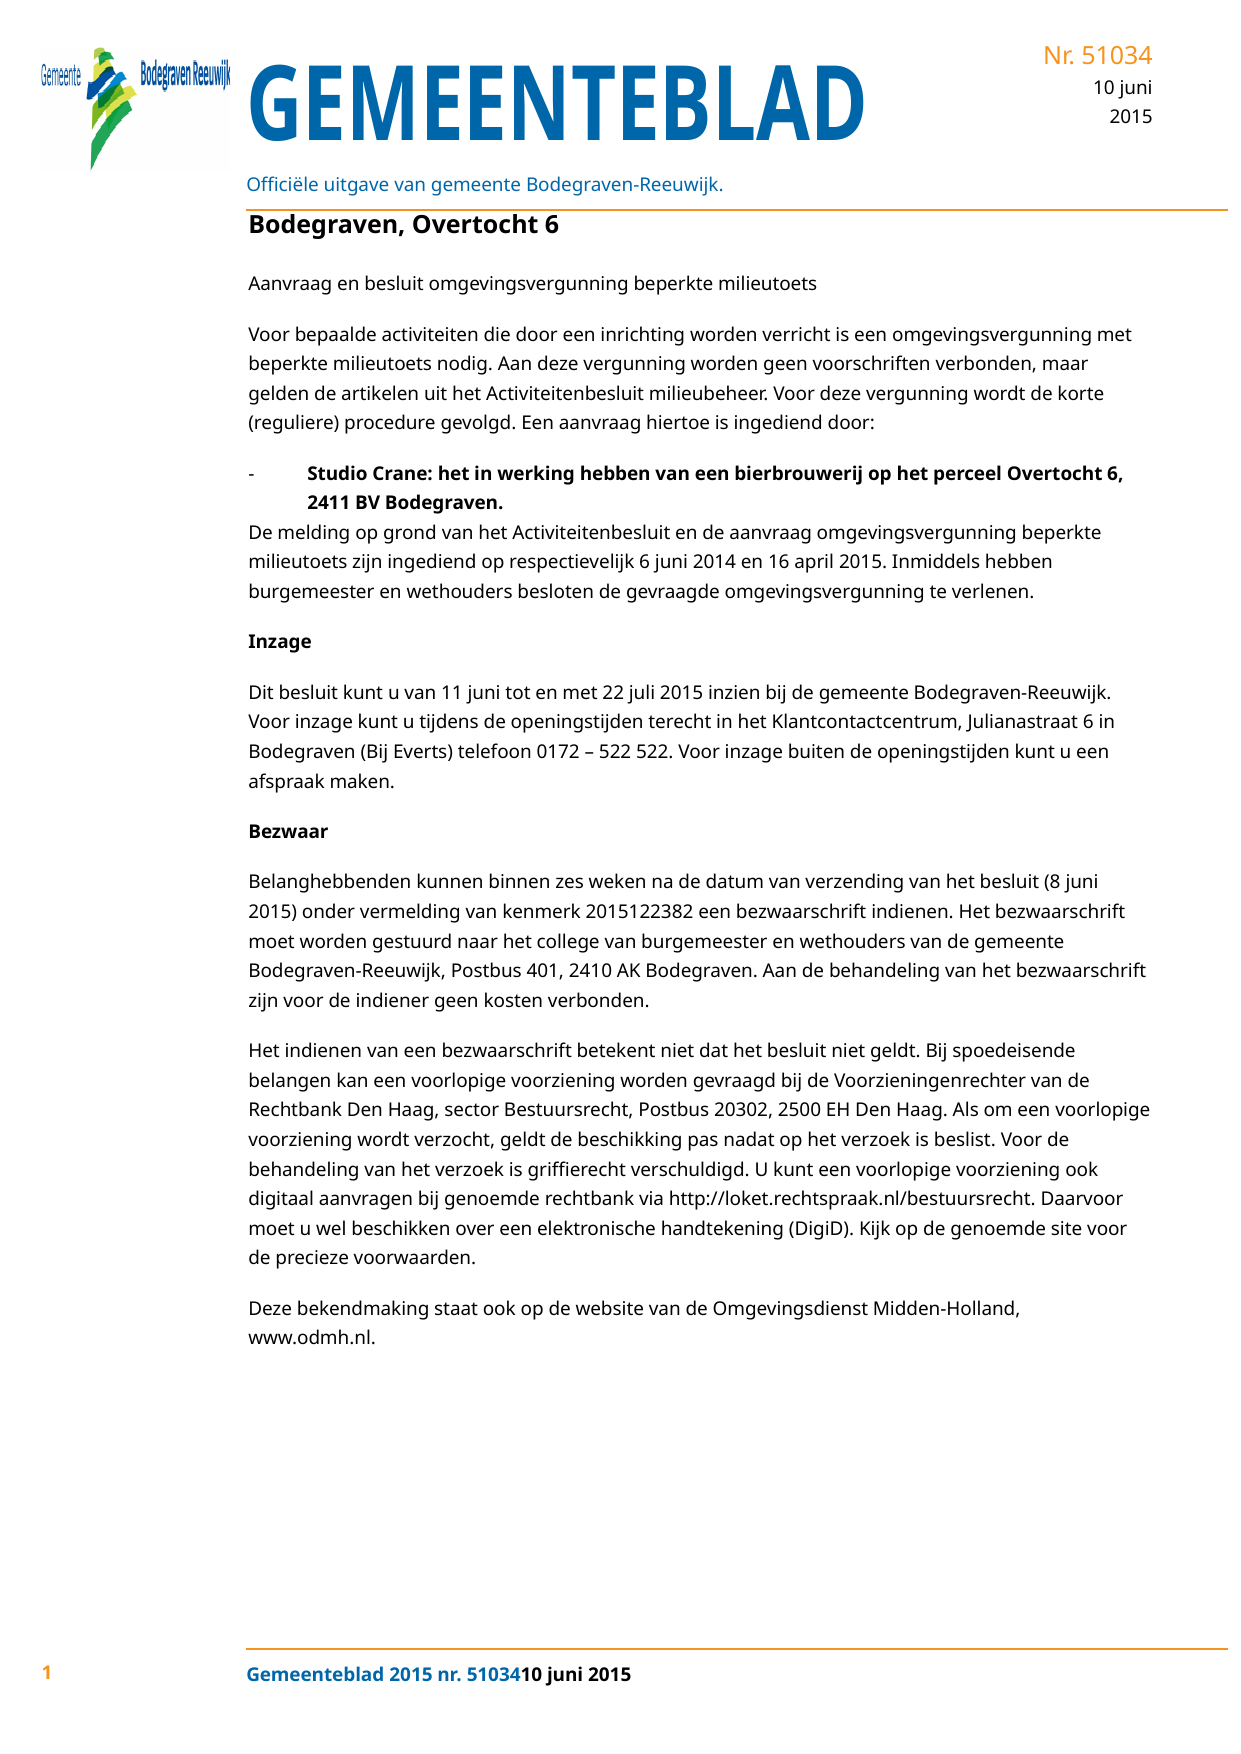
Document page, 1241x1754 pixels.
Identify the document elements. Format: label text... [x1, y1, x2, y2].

text De melding op grond van het Activiteitenbesluit en de aanvraag omgevingsvergunning beperkte milieutoets zijn ingediend op respectievelijk 6 juni 2014 en 16 april 2015. Inmiddels hebben burgemeester en wethouders besloten de gevraagde omgevingsvergunning te verlenen. [248, 519, 1152, 604]
list Studio Crane: het in werking hebben van een bierbrouwerij op het perceel Overtocht 6, 2411 BV Bodegraven. [248, 460, 1152, 515]
text Het indienen van een bezwaarschrift betekent niet dat het besluit niet geldt. Bij spoedeisende belangen kan een voorlopige voorziening worden gevraagd bij de Voorzieningenrechter van de Rechtbank Den Haag, sector Bestuursrecht, Postbus 20302, 2500 EH Den Haag. Als om een voorlopige voorziening wordt verzocht, geldt de beschikking pas nadat op het verzoek is beslist. Voor de behandeling van het verzoek is griffierecht verschuldigd. U kunt een voorlopige voorziening ook digitaal aanvragen bij genoemde rechtbank via http://loket.rechtspraak.nl/bestuursrecht. Daarvoor moet u wel beschikken over een elektronische handtekening (DigiD). Kijk op de genoemde site voor de precieze voorwaarden. [248, 1037, 1152, 1270]
picture [41, 47, 231, 172]
text Dit besluit kunt u van 11 juni tot en met 22 juli 2015 inzien bij de gemeente Bodegraven-Reeuwijk. Voor inzage kunt u tijdens de openingstijden terecht in het Klantcontactcentrum, Julianastraat 6 in Bodegraven (Bij Everts) telefoon 0172 – 522 522. Voor inzage buiten de openingstijden kunt u een afspraak maken. [248, 679, 1152, 793]
text Bezwaar [248, 818, 1152, 844]
text Belanghebbenden kunnen binnen zes weken na de datum van verzending van het besluit (8 juni 2015) onder vermelding van kenmerk 2015122382 een bezwaarschrift indienen. Het bezwaarschrift moet worden gestuurd naar het college van burgemeester en wethouders van de gemeente Bodegraven-Reeuwijk, Postbus 401, 2410 AK Bodegraven. Aan de behandeling van het bezwaarschrift zijn voor de indiener geen kosten verbonden. [248, 869, 1152, 1013]
text Bodegraven, Overtocht 6 [248, 211, 1152, 241]
text Voor bepaalde activiteiten die door een inrichting worden verricht is een omgevingsvergunning met beperkte milieutoets nodig. Aan deze vergunning worden geen voorschriften verbonden, maar gelden de artikelen uit het Activiteitenbesluit milieubeheer. Voor deze vergunning wordt de korte (reguliere) procedure gevolgd. Een aanvraag hiertoe is ingediend door: [248, 321, 1152, 435]
text Inzage [248, 629, 1152, 654]
text Deze bekendmaking staat ook op de website van de Omgevingsdienst Midden-Holland, www.odmh.nl. [248, 1295, 1152, 1350]
text Aanvraag en besluit omgevingsvergunning beperkte milieutoets [248, 270, 1152, 296]
